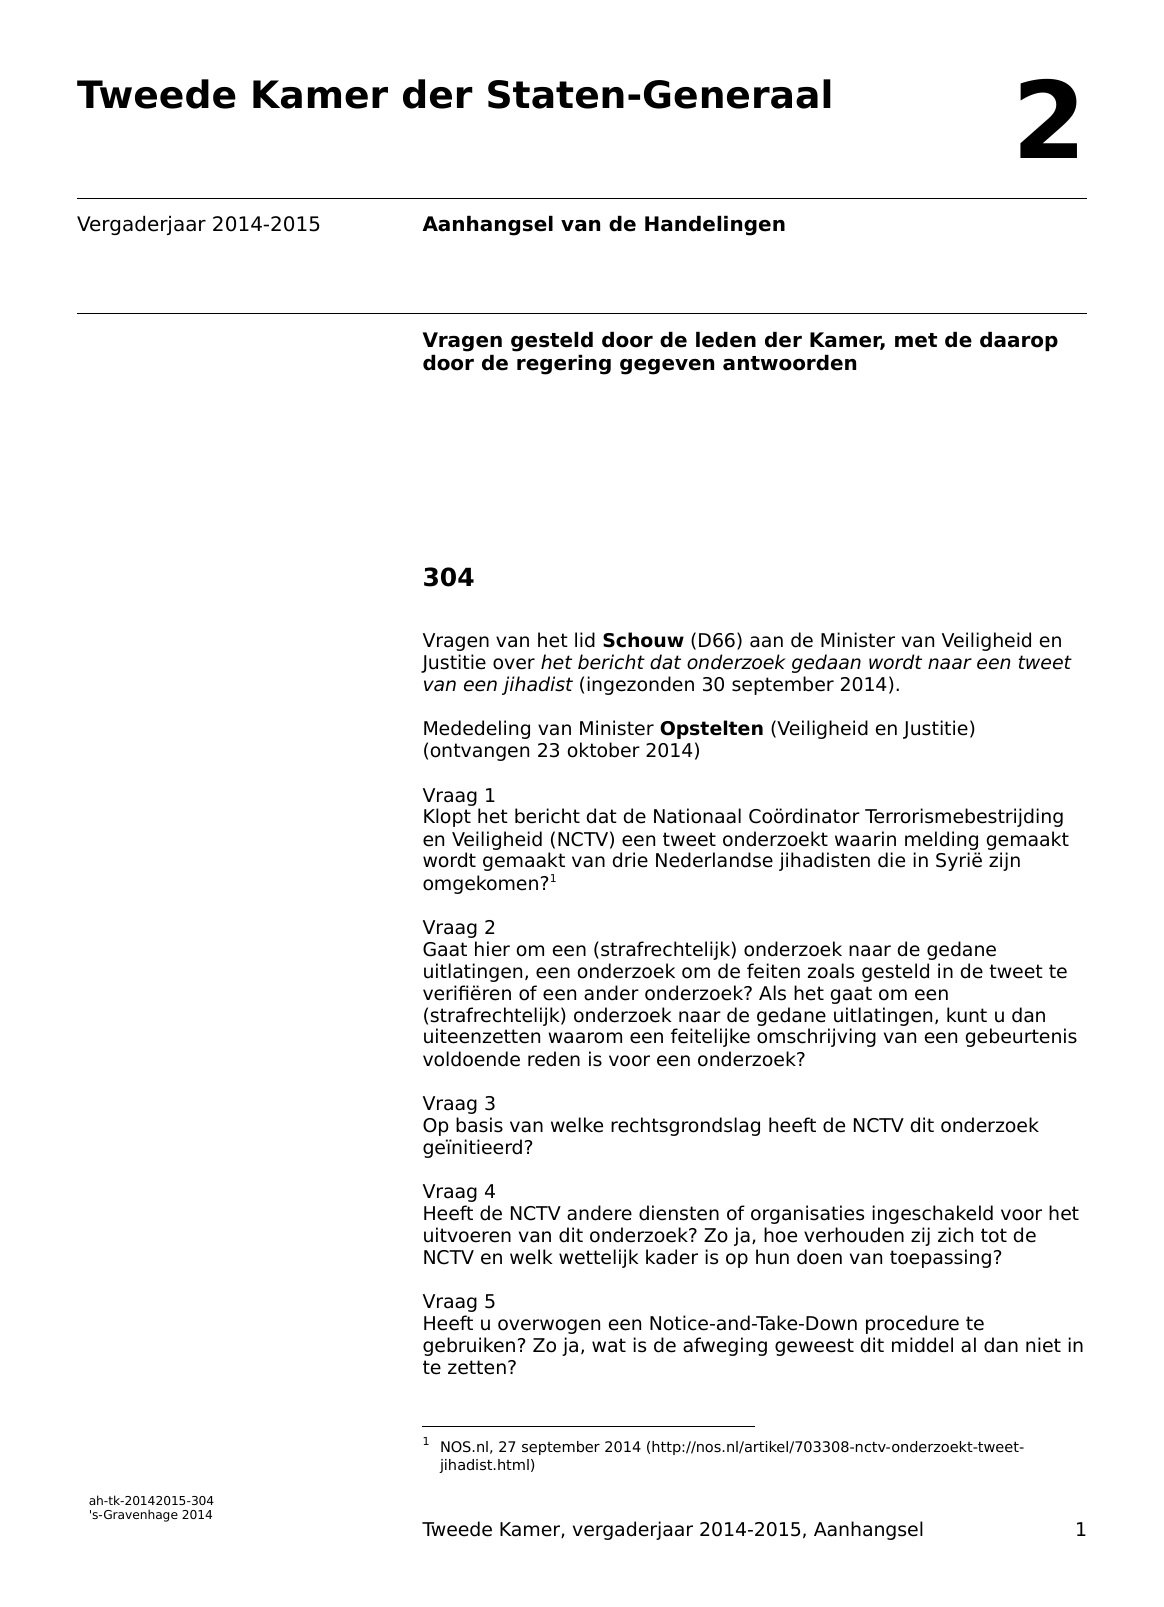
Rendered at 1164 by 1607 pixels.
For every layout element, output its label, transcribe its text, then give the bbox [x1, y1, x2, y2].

text Gaat hier om een (strafrechtelijk) onderzoek naar de gedane uitlatingen, een onderzoek om de feiten zoals gesteld in de tweet te verifiëren of een ander onderzoek? Als het gaat om een (strafrechtelijk) onderzoek naar de gedane uitlatingen, kunt u dan uiteenzetten waarom een feitelijke omschrijving van een gebeurtenis voldoende reden is voor een onderzoek? [422, 938, 1087, 1070]
table_cell Vergaderjaar 2014-2015 [77, 199, 422, 313]
text 304 [422, 563, 1087, 592]
text Vraag 3 [422, 1093, 1087, 1114]
text Heeft de NCTV andere diensten of organisaties ingeschakeld voor het uitvoeren van dit onderzoek? Zo ja, hoe verhouden zij zich tot de NCTV en welk wettelijk kader is op hun doen van toepassing? [422, 1203, 1087, 1269]
text ah-tk-20142015-304 [88, 1494, 323, 1508]
text Klopt het bericht dat de Nationaal Coördinator Terrorismebestrijding en Veiligheid (NCTV) een tweet onderzoekt waarin melding gemaakt wordt gemaakt van drie Nederlandse jihadisten die in Syrië zijn omgekomen? [422, 806, 1087, 894]
text Vraag 1 [422, 784, 1087, 806]
text Op basis van welke rechtsgrondslag heeft de NCTV dit onderzoek geïnitieerd? [422, 1114, 1087, 1158]
text Vraag 5 [422, 1291, 1087, 1313]
table_cell Vragen gesteld door de leden der Kamer, met de daarop door de regering gegeven antwoorden [422, 314, 1087, 375]
table_cell [77, 314, 422, 375]
table_cell Aanhangsel van de Handelingen [422, 199, 1087, 313]
text NOS.nl, 27 september 2014 (http://nos.nl/artikel/703308-nctv-onderzoekt-tweet-jihadist.html) [422, 1435, 1087, 1474]
text 's-Gravenhage 2014 [88, 1508, 323, 1522]
text Vragen van het lid Schouw (D66) aan de Minister van Veiligheid en Justitie over het bericht dat onderzoek gedaan wordt naar een tweet van een jihadist (ingezonden 30 september 2014). [422, 630, 1087, 696]
table_header 2 [886, 59, 1087, 198]
text Vraag 2 [422, 917, 1087, 938]
text Mededeling van Minister Opstelten (Veiligheid en Justitie) (ontvangen 23 oktober 2014) [422, 718, 1087, 762]
text Heeft u overwogen een Notice-and-Take-Down procedure te gebruiken? Zo ja, wat is de afweging geweest dit middel al dan niet in te zetten? [422, 1313, 1087, 1379]
table_header Tweede Kamer der Staten-Generaal [77, 59, 886, 198]
text Vraag 4 [422, 1181, 1087, 1203]
